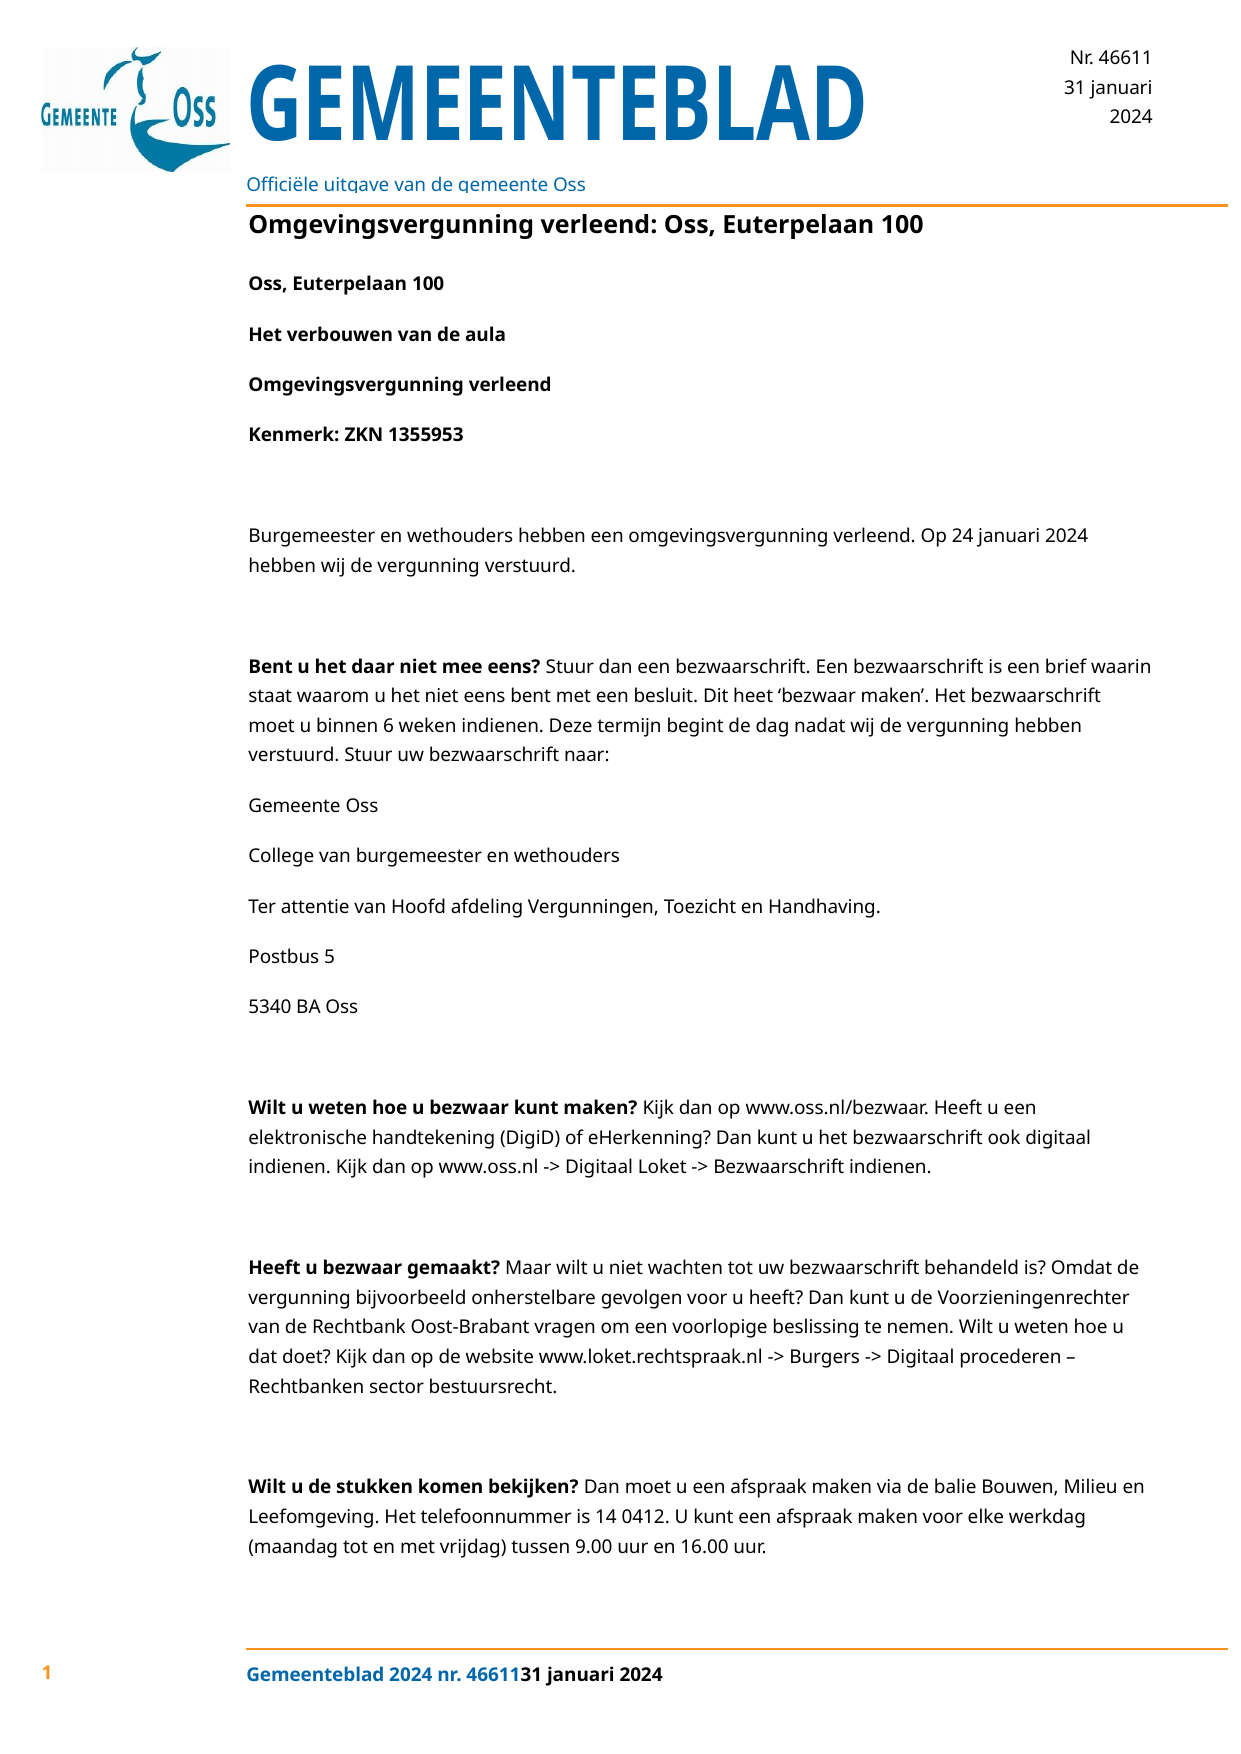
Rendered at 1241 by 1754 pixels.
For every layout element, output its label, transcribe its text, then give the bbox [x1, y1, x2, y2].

text Wilt u weten hoe u bezwaar kunt maken? Kijk dan op www.oss.nl/bezwaar. Heeft u een elektronische handtekening (DigiD) of eHerkenning? Dan kunt u het bezwaarschrift ook digitaal indienen. Kijk dan op www.oss.nl -> Digitaal Loket -> Bezwaarschrift indienen. [248, 1094, 1152, 1179]
text Postbus 5 [248, 943, 1152, 969]
text Ter attentie van Hoofd afdeling Vergunningen, Toezicht en Handhaving. [248, 893, 1152, 918]
text Gemeente Oss [248, 792, 1152, 818]
text Burgemeester en wethouders hebben een omgevingsvergunning verleend. Op 24 januari 2024 hebben wij de vergunning verstuurd. [248, 522, 1152, 578]
text Oss, Euterpelaan 100 [248, 270, 1152, 296]
text Wilt u de stukken komen bekijken? Dan moet u een afspraak maken via de balie Bouwen, Milieu en Leefomgeving. Het telefoonnummer is 14 0412. U kunt een afspraak maken voor elke werkdag (maandag tot en met vrijdag) tussen 9.00 uur en 16.00 uur. [248, 1474, 1152, 1558]
text Het verbouwen van de aula [248, 321, 1152, 346]
text Omgevingsvergunning verleend: Oss, Euterpelaan 100 [248, 207, 1152, 241]
text College van burgemeester en wethouders [248, 842, 1152, 868]
text Omgevingsvergunning verleend [248, 371, 1152, 397]
text Kenmerk: ZKN 1355953 [248, 422, 1152, 447]
picture [41, 47, 231, 172]
text Bent u het daar niet mee eens? Stuur dan een bezwaarschrift. Een bezwaarschrift is een brief waarin staat waarom u het niet eens bent met een besluit. Dit heet ‘bezwaar maken’. Het bezwaarschrift moet u binnen 6 weken indienen. Deze termijn begint de dag nadat wij de vergunning hebben verstuurd. Stuur uw bezwaarschrift naar: [248, 653, 1152, 767]
text 5340 BA Oss [248, 994, 1152, 1019]
text Heeft u bezwaar gemaakt? Maar wilt u niet wachten tot uw bezwaarschrift behandeld is? Omdat de vergunning bijvoorbeeld onherstelbare gevolgen voor u heeft? Dan kunt u de Voorzieningenrechter van de Rechtbank Oost-Brabant vragen om een voorlopige beslissing te nemen. Wilt u weten hoe u dat doet? Kijk dan op de website www.loket.rechtspraak.nl -> Burgers -> Digitaal procederen – Rechtbanken sector bestuursrecht. [248, 1254, 1152, 1398]
